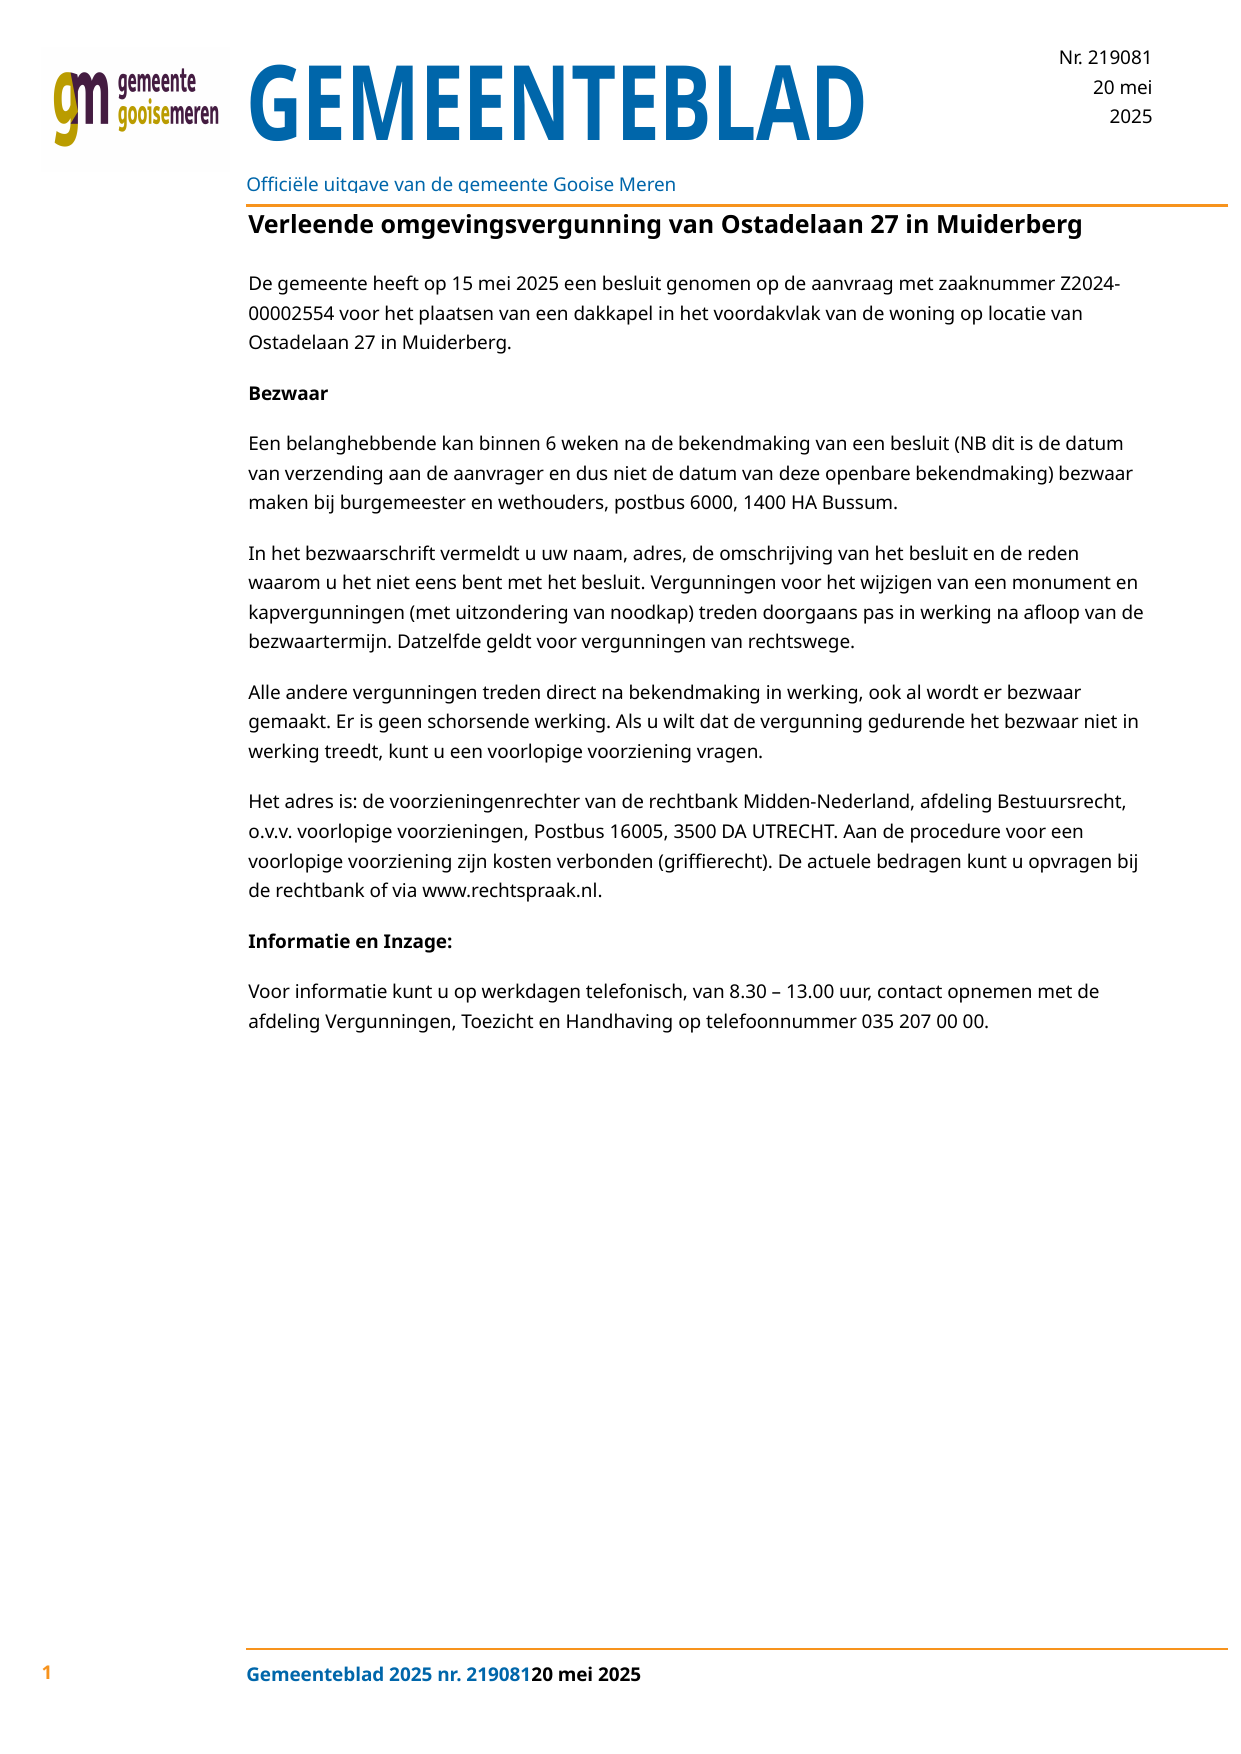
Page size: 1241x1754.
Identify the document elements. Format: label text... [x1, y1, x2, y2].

text Bezwaar [248, 380, 1152, 406]
text Alle andere vergunningen treden direct na bekendmaking in werking, ook al wordt er bezwaar gemaakt. Er is geen schorsende werking. Als u wilt dat de vergunning gedurende het bezwaar niet in werking treedt, kunt u een voorlopige voorziening vragen. [248, 679, 1152, 764]
text Verleende omgevingsvergunning van Ostadelaan 27 in Muiderberg [248, 207, 1152, 241]
picture [41, 47, 231, 172]
text De gemeente heeft op 15 mei 2025 een besluit genomen op de aanvraag met zaaknummer Z2024-00002554 voor het plaatsen van een dakkapel in het voordakvlak van de woning op locatie van Ostadelaan 27 in Muiderberg. [248, 270, 1152, 355]
text Voor informatie kunt u op werkdagen telefonisch, van 8.30 – 13.00 uur, contact opnemen met de afdeling Vergunningen, Toezicht en Handhaving op telefoonnummer 035 207 00 00. [248, 978, 1152, 1033]
text In het bezwaarschrift vermeldt u uw naam, adres, de omschrijving van het besluit en de reden waarom u het niet eens bent met het besluit. Vergunningen voor het wijzigen van een monument en kapvergunningen (met uitzondering van noodkap) treden doorgaans pas in werking na afloop van de bezwaartermijn. Datzelfde geldt voor vergunningen van rechtswege. [248, 540, 1152, 654]
text Informatie en Inzage: [248, 928, 1152, 953]
text Een belanghebbende kan binnen 6 weken na de bekendmaking van een besluit (NB dit is de datum van verzending aan de aanvrager en dus niet de datum van deze openbare bekendmaking) bezwaar maken bij burgemeester en wethouders, postbus 6000, 1400 HA Bussum. [248, 430, 1152, 515]
text Het adres is: de voorzieningenrechter van de rechtbank Midden-Nederland, afdeling Bestuursrecht, o.v.v. voorlopige voorzieningen, Postbus 16005, 3500 DA UTRECHT. Aan de procedure voor een voorlopige voorziening zijn kosten verbonden (griffierecht). De actuele bedragen kunt u opvragen bij de rechtbank of via www.rechtspraak.nl. [248, 789, 1152, 903]
